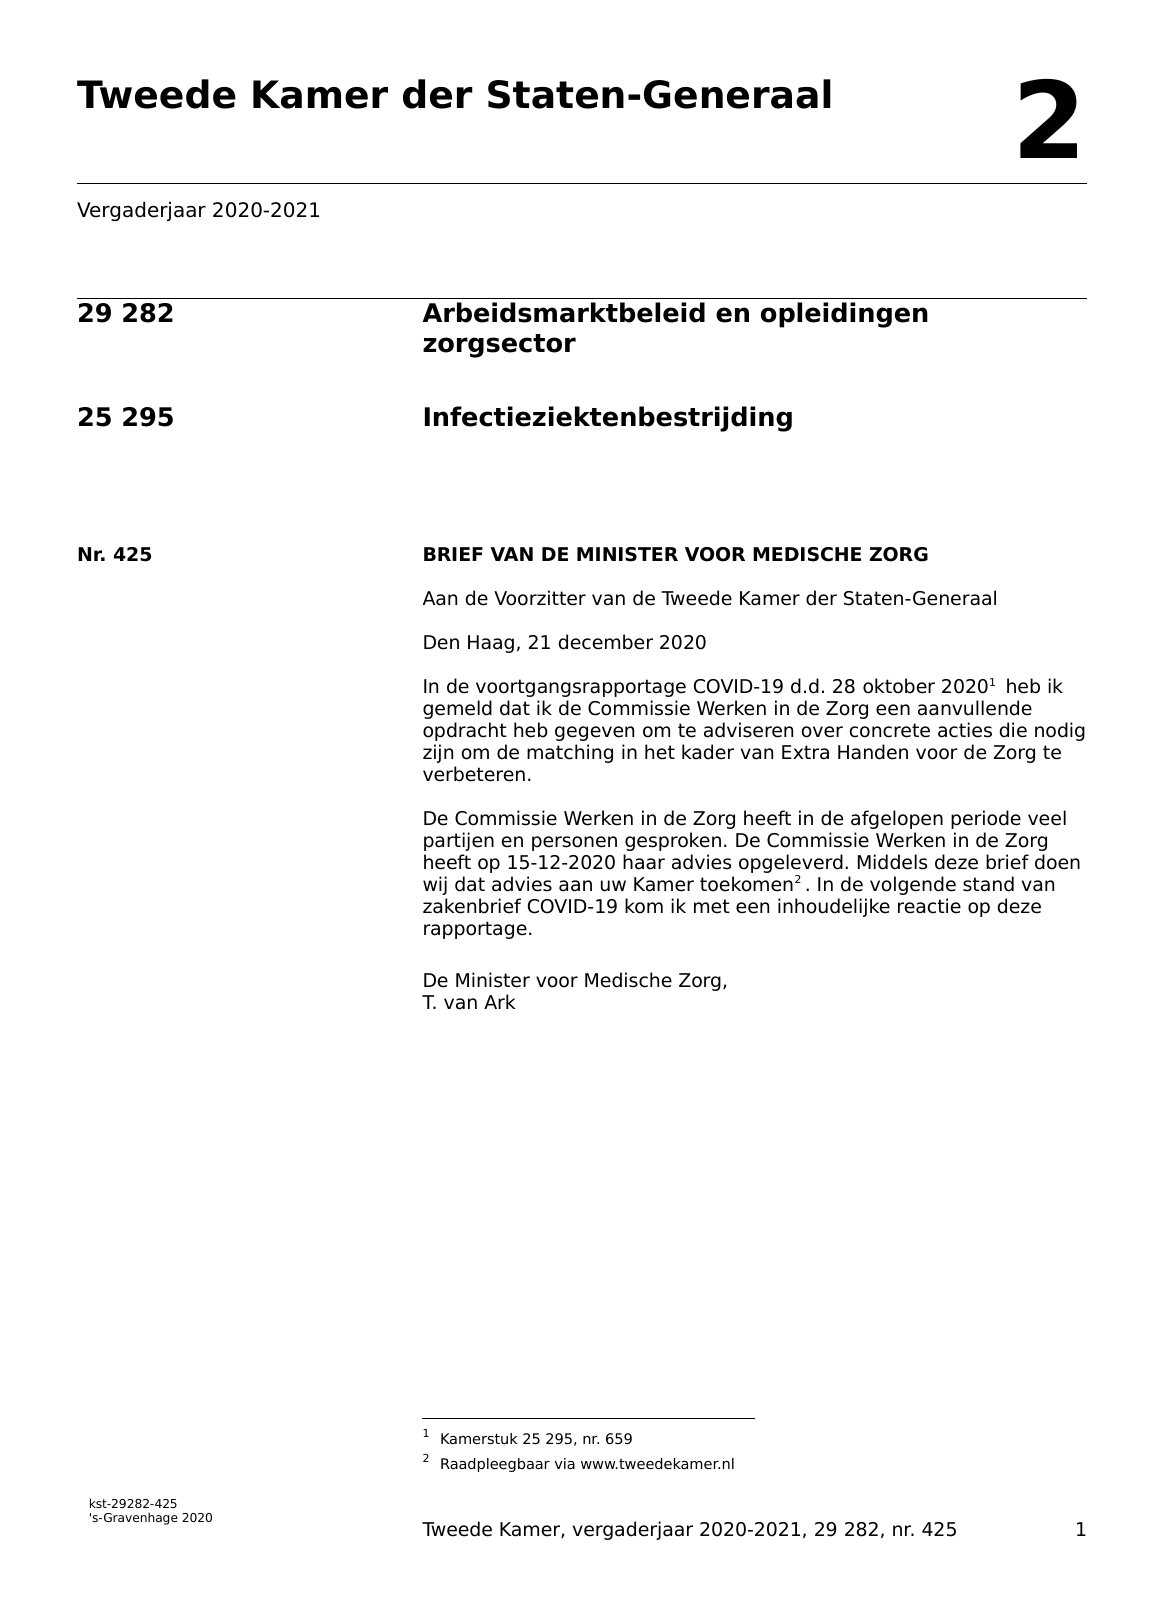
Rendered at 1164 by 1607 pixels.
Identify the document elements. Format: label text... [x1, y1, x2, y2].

table_header Tweede Kamer der Staten-Generaal [77, 59, 886, 183]
subtitle Nr. 425 BRIEF VAN DE MINISTER VOOR MEDISCHE ZORG [77, 543, 1087, 565]
table_header 2 [886, 59, 1087, 183]
subtitle 29 282 Arbeidsmarktbeleid en opleidingen zorgsector [77, 299, 1087, 358]
text De Minister voor Medische Zorg, T. van Ark [422, 970, 1087, 1014]
subtitle 25 295 Infectieziektenbestrijding [77, 403, 1087, 432]
text 's-Gravenhage 2020 [88, 1511, 323, 1525]
table_cell Vergaderjaar 2020-2021 [77, 184, 1087, 298]
text Kamerstuk 25 295, nr. 659 [422, 1427, 1087, 1449]
text kst-29282-425 [88, 1497, 323, 1511]
text Aan de Voorzitter van de Tweede Kamer der Staten-Generaal [422, 588, 1087, 609]
text Raadpleegbaar via www.tweedekamer.nl [422, 1452, 1087, 1474]
text De Commissie Werken in de Zorg heeft in de afgelopen periode veel partijen en personen gesproken. De Commissie Werken in de Zorg heeft op 15-12-2020 haar advies opgeleverd. Middels deze brief doen wij dat advies aan uw Kamer toekomen. In de volgende stand van zakenbrief COVID-19 kom ik met een inhoudelijke reactie op deze rapportage. [422, 808, 1087, 940]
text In de voortgangsrapportage COVID-19 d.d. 28 oktober 2020 heb ik gemeld dat ik de Commissie Werken in de Zorg een aanvullende opdracht heb gegeven om te adviseren over concrete acties die nodig zijn om de matching in het kader van Extra Handen voor de Zorg te verbeteren. [422, 676, 1087, 786]
text Den Haag, 21 december 2020 [422, 632, 1087, 654]
